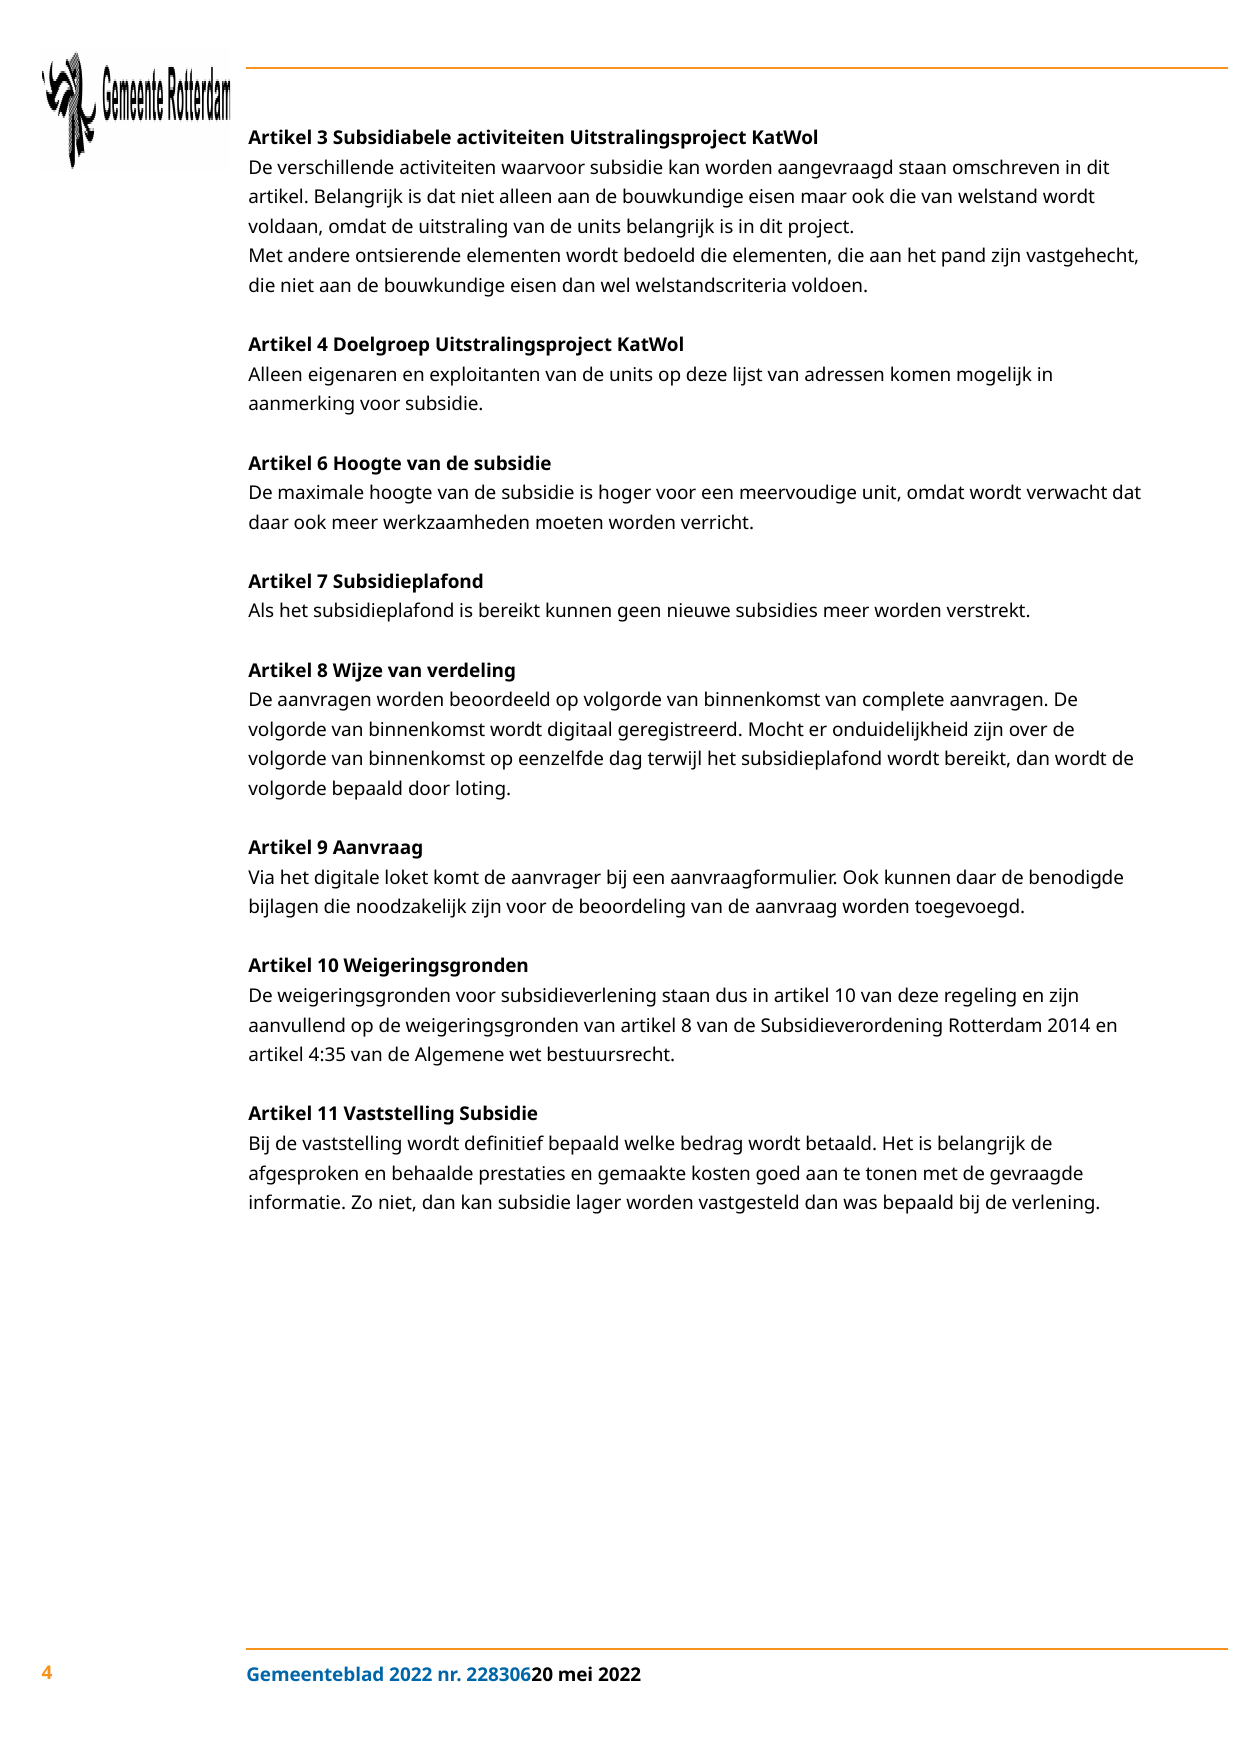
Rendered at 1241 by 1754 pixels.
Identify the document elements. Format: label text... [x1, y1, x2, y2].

text De maximale hoogte van de subsidie is hoger voor een meervoudige unit, omdat wordt verwacht dat daar ook meer werkzaamheden moeten worden verricht. [248, 479, 1152, 535]
text De weigeringsgronden voor subsidieverlening staan dus in artikel 10 van deze regeling en zijn aanvullend op de weigeringsgronden van artikel 8 van de Subsidieverordening Rotterdam 2014 en artikel 4:35 van de Algemene wet bestuursrecht. [248, 982, 1152, 1067]
text Artikel 8 Wijze van verdeling [248, 657, 1152, 683]
picture [41, 47, 231, 172]
text Artikel 11 Vaststelling Subsidie [248, 1101, 1152, 1126]
text Artikel 9 Aanvraag [248, 834, 1152, 860]
text Met andere ontsierende elementen wordt bedoeld die elementen, die aan het pand zijn vastgehecht, die niet aan de bouwkundige eisen dan wel welstandscriteria voldoen. [248, 243, 1152, 298]
text Artikel 6 Hoogte van de subsidie [248, 450, 1152, 476]
text Artikel 7 Subsidieplafond [248, 568, 1152, 594]
text De aanvragen worden beoordeeld op volgorde van binnenkomst van complete aanvragen. De volgorde van binnenkomst wordt digitaal geregistreerd. Mocht er onduidelijkheid zijn over de volgorde van binnenkomst op eenzelfde dag terwijl het subsidieplafond wordt bereikt, dan wordt de volgorde bepaald door loting. [248, 686, 1152, 801]
text Alleen eigenaren en exploitanten van de units op deze lijst van adressen komen mogelijk in aanmerking voor subsidie. [248, 361, 1152, 416]
text Artikel 10 Weigeringsgronden [248, 953, 1152, 978]
text Artikel 4 Doelgroep Uitstralingsproject KatWol [248, 331, 1152, 357]
text Via het digitale loket komt de aanvrager bij een aanvraagformulier. Ook kunnen daar de benodigde bijlagen die noodzakelijk zijn voor de beoordeling van de aanvraag worden toegevoegd. [248, 864, 1152, 919]
text Bij de vaststelling wordt definitief bepaald welke bedrag wordt betaald. Het is belangrijk de afgesproken en behaalde prestaties en gemaakte kosten goed aan te tonen met de gevraagde informatie. Zo niet, dan kan subsidie lager worden vastgesteld dan was bepaald bij de verlening. [248, 1130, 1152, 1215]
text Artikel 3 Subsidiabele activiteiten Uitstralingsproject KatWol [248, 124, 1152, 150]
text De verschillende activiteiten waarvoor subsidie kan worden aangevraagd staan omschreven in dit artikel. Belangrijk is dat niet alleen aan de bouwkundige eisen maar ook die van welstand wordt voldaan, omdat de uitstraling van de units belangrijk is in dit project. [248, 154, 1152, 239]
text Als het subsidieplafond is bereikt kunnen geen nieuwe subsidies meer worden verstrekt. [248, 598, 1152, 623]
